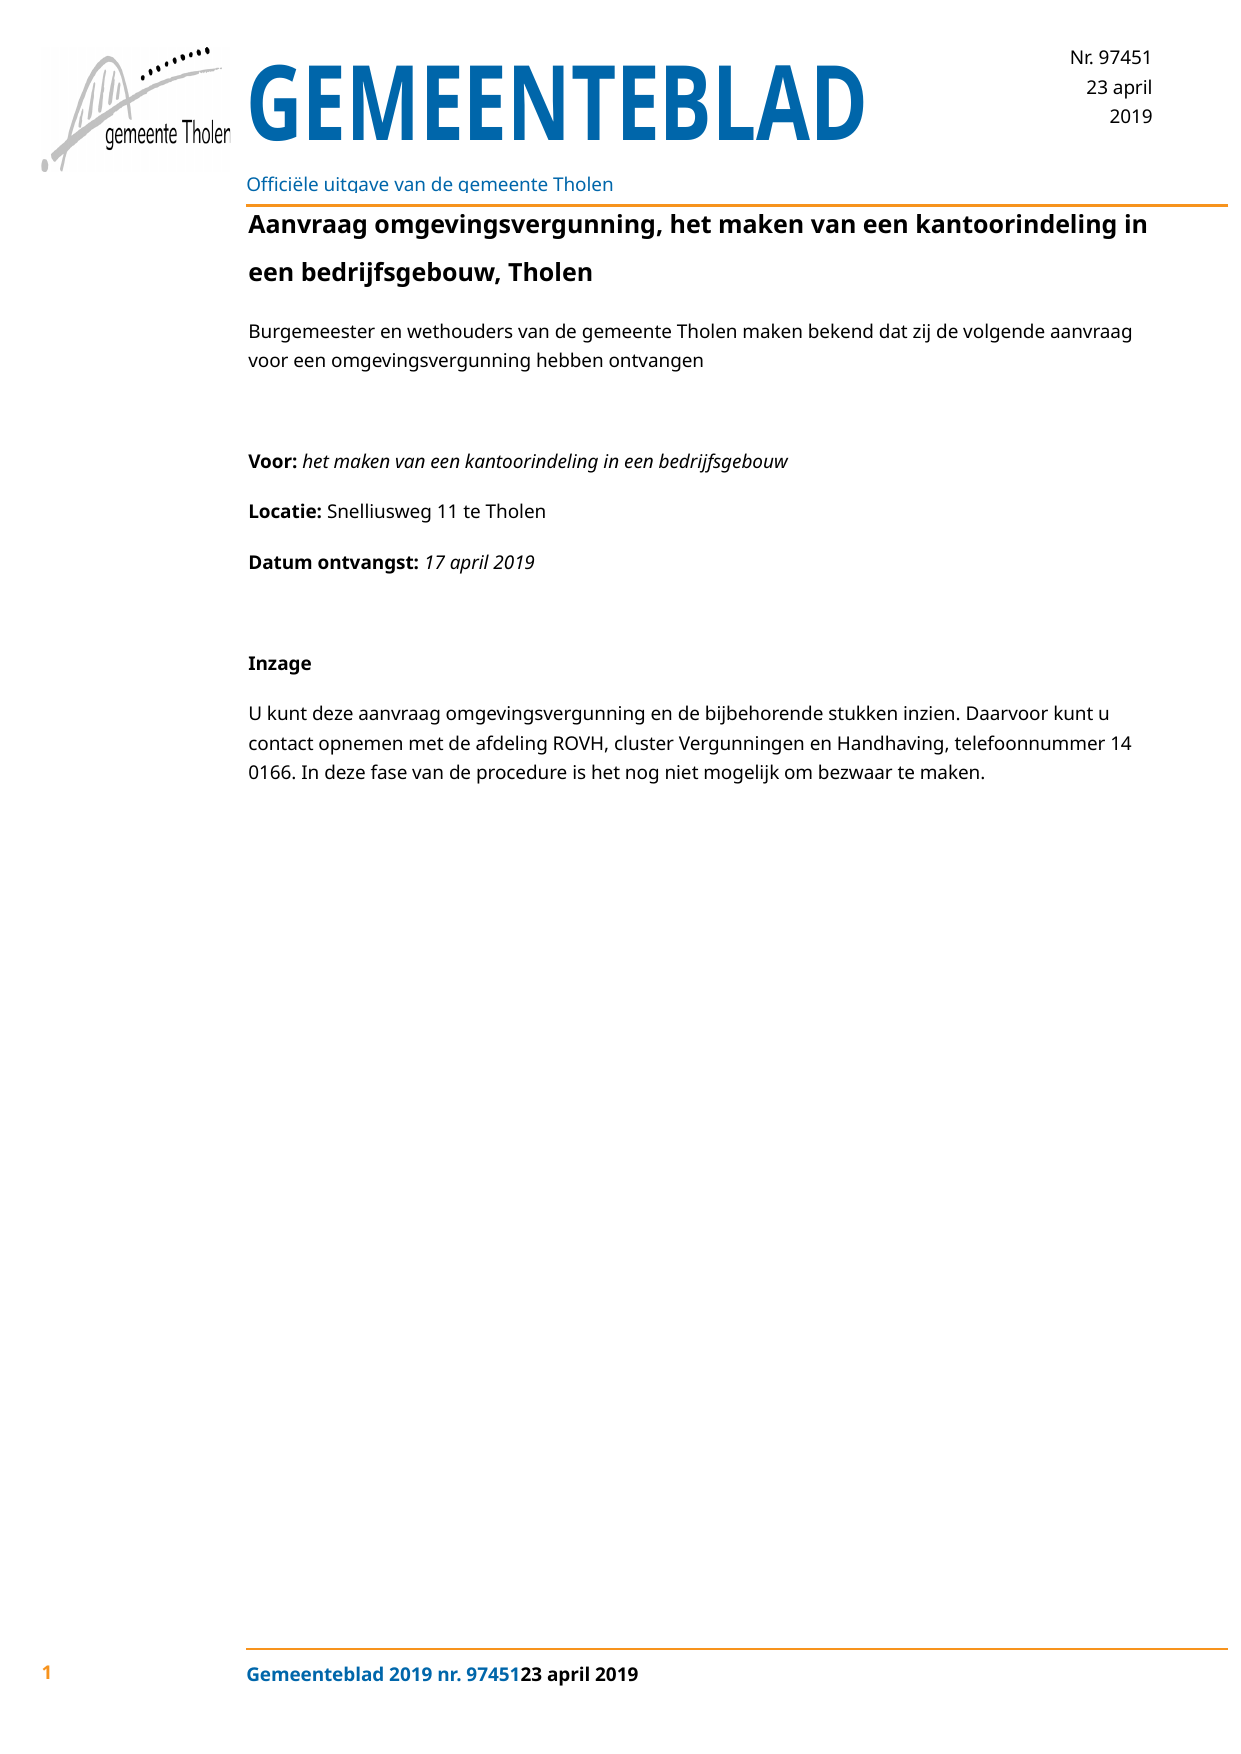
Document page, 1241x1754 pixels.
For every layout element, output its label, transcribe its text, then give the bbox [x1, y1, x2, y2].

text Aanvraag omgevingsvergunning, het maken van een kantoorindeling in een bedrijfsgebouw, Tholen [248, 207, 1152, 288]
picture [41, 47, 231, 172]
text Burgemeester en wethouders van de gemeente Tholen maken bekend dat zij de volgende aanvraag voor een omgevingsvergunning hebben ontvangen [248, 318, 1152, 373]
text Voor: het maken van een kantoorindeling in een bedrijfsgebouw [248, 448, 1152, 474]
text U kunt deze aanvraag omgevingsvergunning en de bijbehorende stukken inzien. Daarvoor kunt u contact opnemen met de afdeling ROVH, cluster Vergunningen en Handhaving, telefoonnummer 14 0166. In deze fase van de procedure is het nog niet mogelijk om bezwaar te maken. [248, 700, 1152, 785]
text Datum ontvangst: 17 april 2019 [248, 549, 1152, 575]
text Locatie: Snelliusweg 11 te Tholen [248, 499, 1152, 524]
text Inzage [248, 650, 1152, 676]
